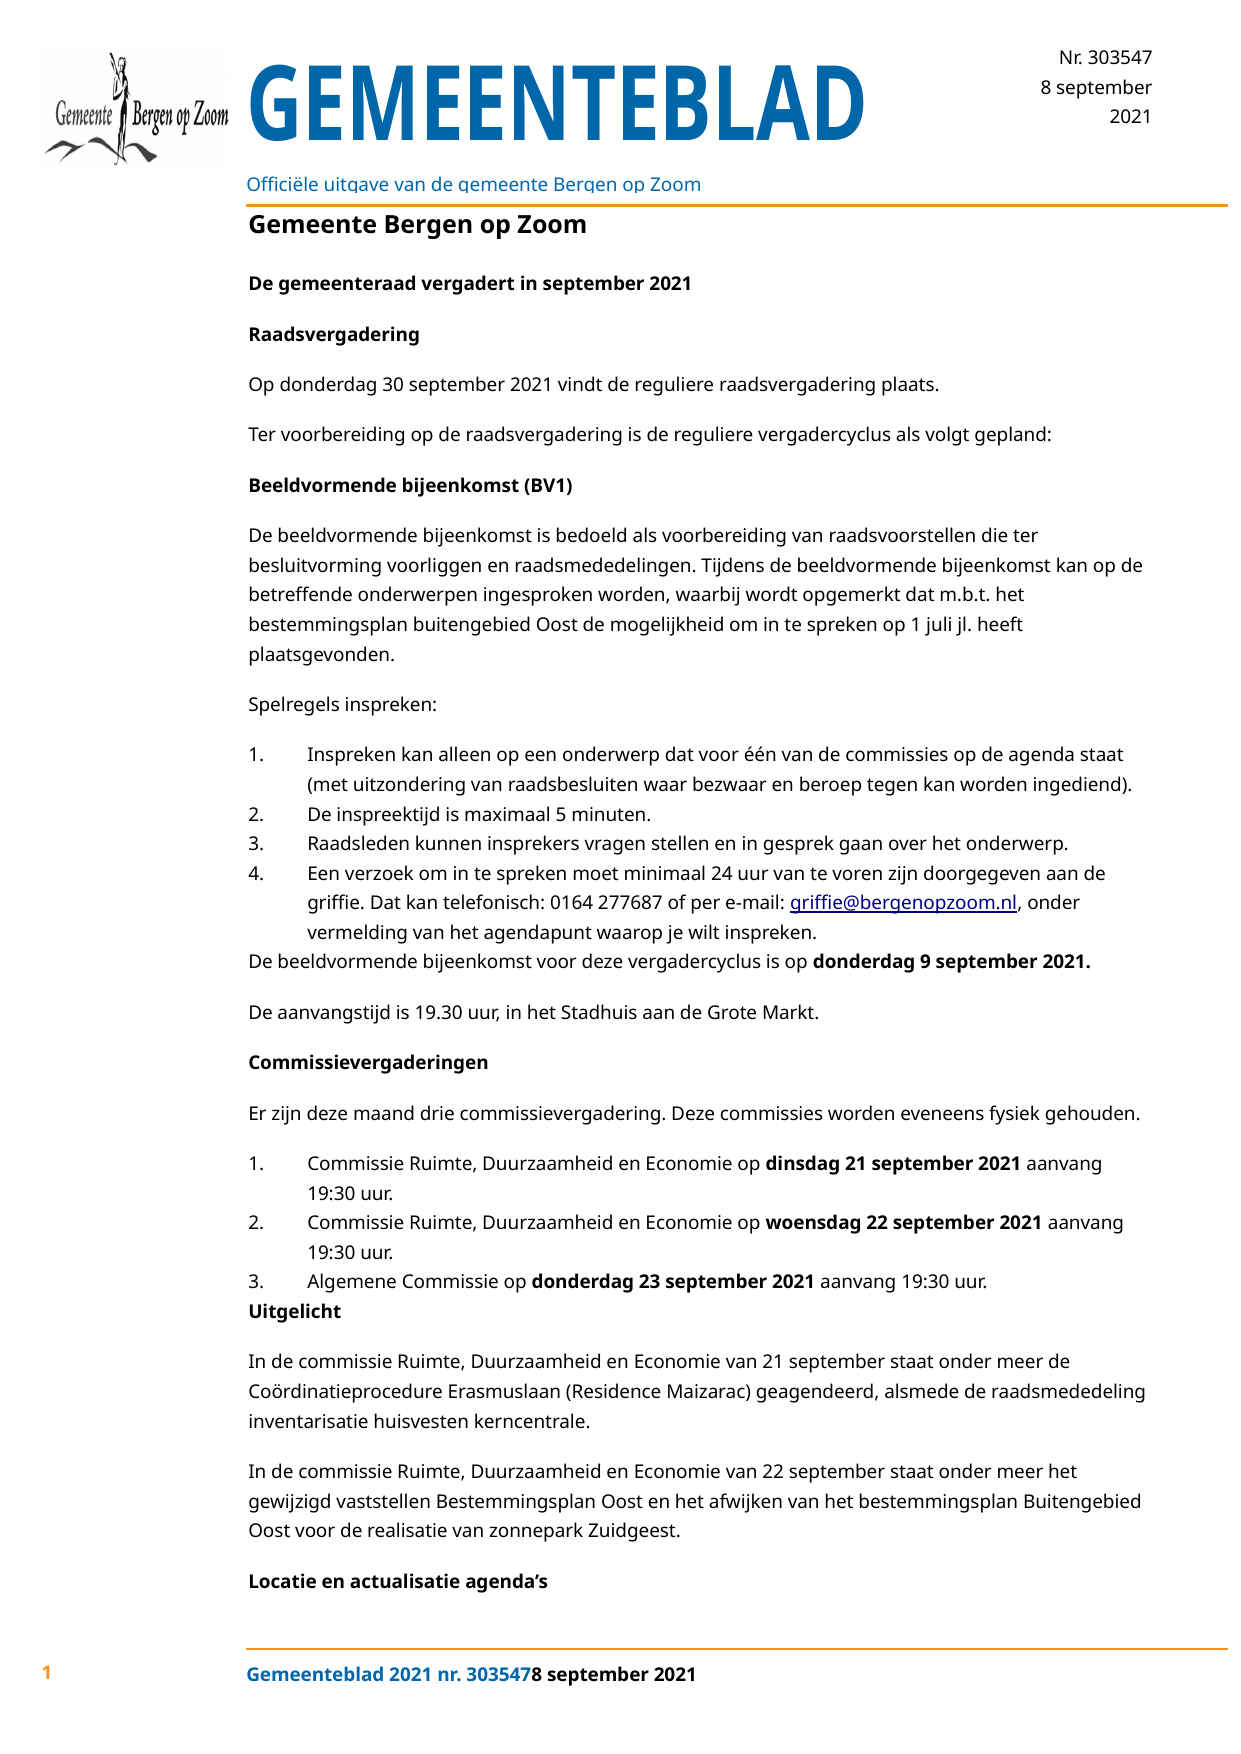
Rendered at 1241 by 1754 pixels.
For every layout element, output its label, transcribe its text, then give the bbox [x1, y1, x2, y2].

text Locatie en actualisatie agenda’s [248, 1568, 1152, 1593]
text De aanvangstijd is 19.30 uur, in het Stadhuis aan de Grote Markt. [248, 999, 1152, 1025]
text Gemeente Bergen op Zoom [248, 207, 1152, 241]
text In de commissie Ruimte, Duurzaamheid en Economie van 21 september staat onder meer de Coördinatieprocedure Erasmuslaan (Residence Maizarac) geagendeerd, alsmede de raadsmededeling inventarisatie huisvesten kerncentrale. [248, 1349, 1152, 1433]
text Op donderdag 30 september 2021 vindt de reguliere raadsvergadering plaats. [248, 371, 1152, 397]
list De inspreektijd is maximaal 5 minuten. [248, 801, 1152, 826]
text In de commissie Ruimte, Duurzaamheid en Economie van 22 september staat onder meer het gewijzigd vaststellen Bestemmingsplan Oost en het afwijken van het bestemmingsplan Buitengebied Oost voor de realisatie van zonnepark Zuidgeest. [248, 1458, 1152, 1543]
text Commissievergaderingen [248, 1049, 1152, 1075]
text Spelregels inspreken: [248, 691, 1152, 717]
list Een verzoek om in te spreken moet minimaal 24 uur van te voren zijn doorgegeven aan de griffie. Dat kan telefonisch: 0164 277687 of per e-mail: griffie@bergenopzoom.nl, onder vermelding van het agendapunt waarop je wilt inspreken. [248, 860, 1152, 945]
list Commissie Ruimte, Duurzaamheid en Economie op woensdag 22 september 2021 aanvang 19:30 uur. [248, 1209, 1152, 1265]
list Commissie Ruimte, Duurzaamheid en Economie op dinsdag 21 september 2021 aanvang 19:30 uur. [248, 1150, 1152, 1206]
list Inspreken kan alleen op een onderwerp dat voor één van de commissies op de agenda staat (met uitzondering van raadsbesluiten waar bezwaar en beroep tegen kan worden ingediend). [248, 742, 1152, 797]
text Beeldvormende bijeenkomst (BV1) [248, 472, 1152, 498]
text Uitgelicht [248, 1298, 1152, 1324]
picture [41, 47, 231, 172]
list Algemene Commissie op donderdag 23 september 2021 aanvang 19:30 uur. [248, 1269, 1152, 1294]
text De beeldvormende bijeenkomst is bedoeld als voorbereiding van raadsvoorstellen die ter besluitvorming voorliggen en raadsmededelingen. Tijdens de beeldvormende bijeenkomst kan op de betreffende onderwerpen ingesproken worden, waarbij wordt opgemerkt dat m.b.t. het bestemmingsplan buitengebied Oost de mogelijkheid om in te spreken op 1 juli jl. heeft plaatsgevonden. [248, 522, 1152, 666]
text De beeldvormende bijeenkomst voor deze vergadercyclus is op donderdag 9 september 2021. [248, 949, 1152, 974]
text Ter voorbereiding op de raadsvergadering is de reguliere vergadercyclus als volgt gepland: [248, 422, 1152, 447]
text De gemeenteraad vergadert in september 2021 [248, 270, 1152, 296]
text Er zijn deze maand drie commissievergadering. Deze commissies worden eveneens fysiek gehouden. [248, 1100, 1152, 1126]
list Raadsleden kunnen insprekers vragen stellen en in gesprek gaan over het onderwerp. [248, 830, 1152, 856]
text Raadsvergadering [248, 321, 1152, 346]
